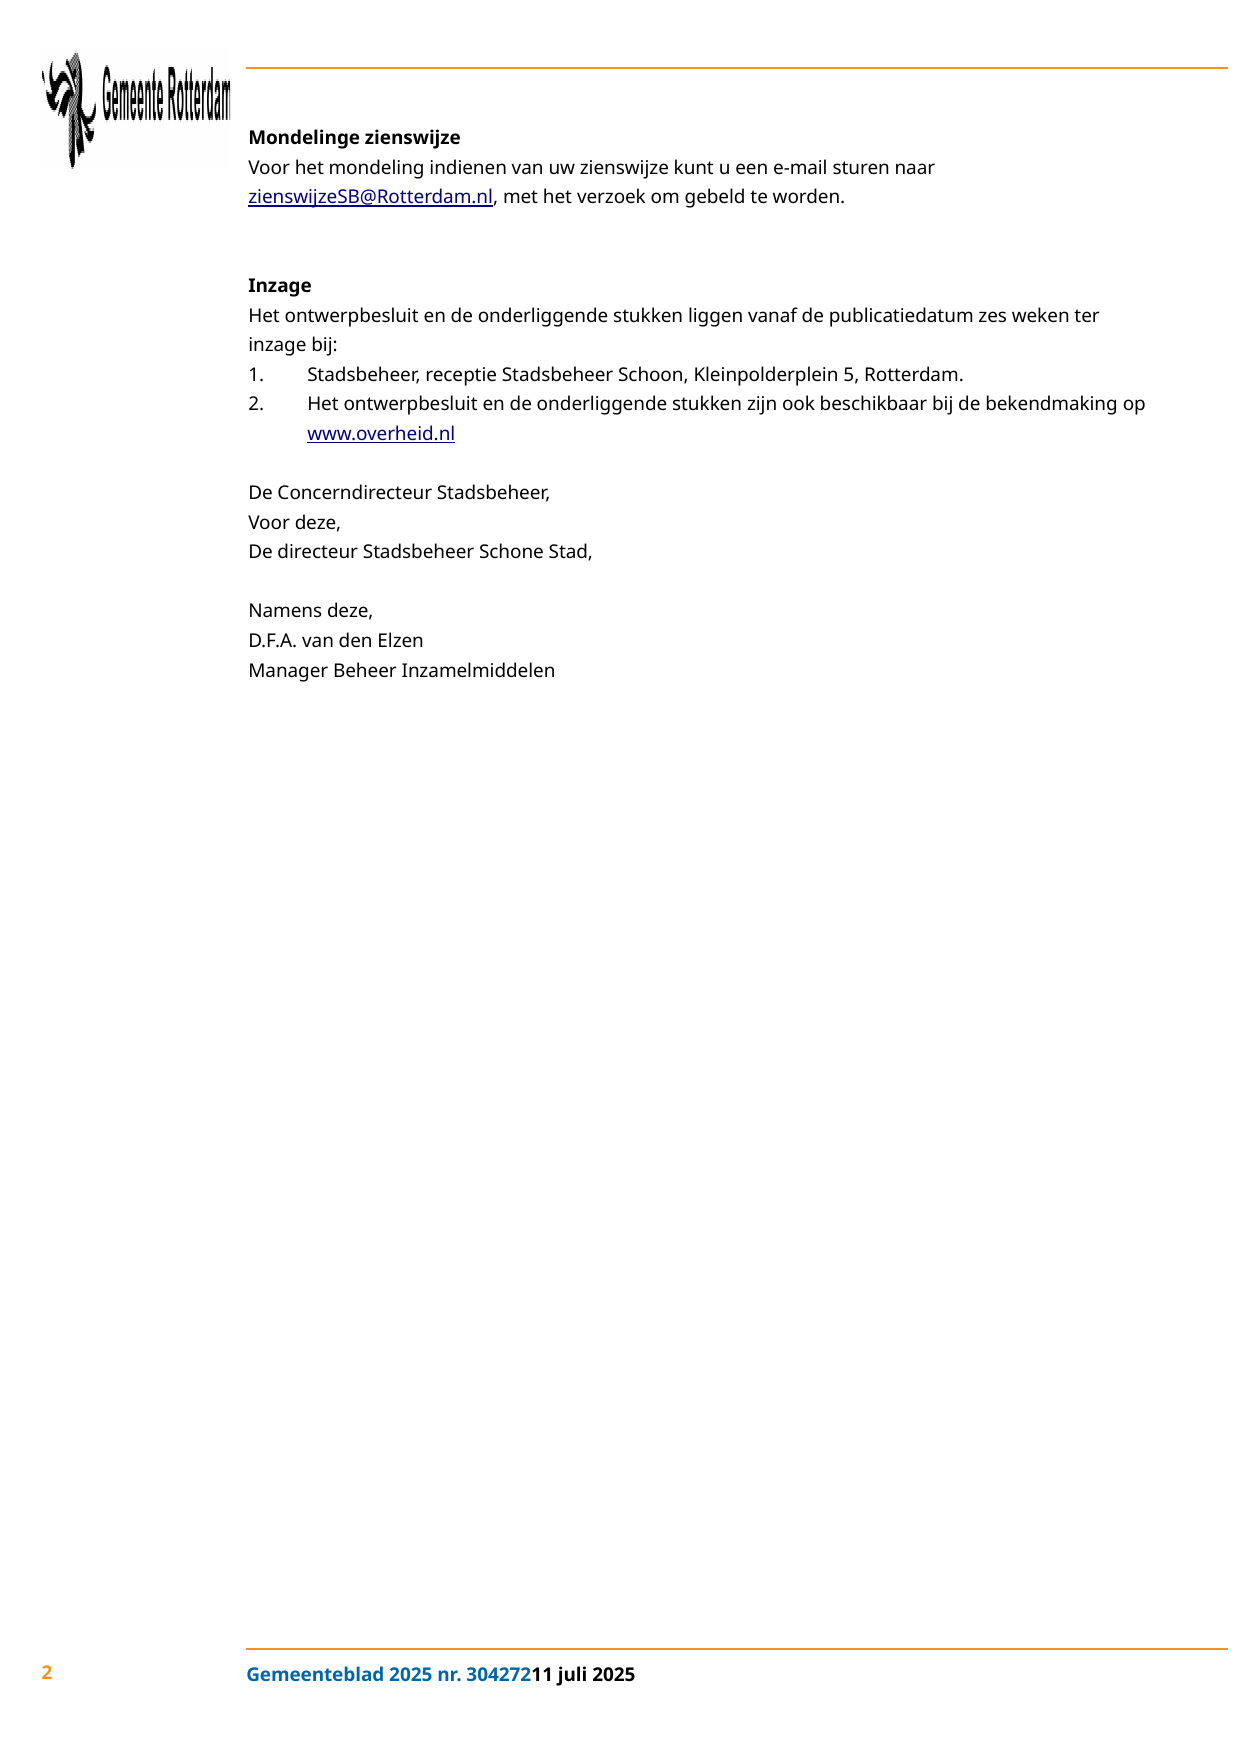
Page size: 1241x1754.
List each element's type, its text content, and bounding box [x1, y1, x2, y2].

list Stadsbeheer, receptie Stadsbeheer Schoon, Kleinpolderplein 5, Rotterdam. [248, 361, 1152, 387]
text Voor het mondeling indienen van uw zienswijze kunt u een e-mail sturen naar zienswijzeSB@Rotterdam.nl, met het verzoek om gebeld te worden. [248, 154, 1152, 209]
text Namens deze, [248, 598, 1152, 623]
text D.F.A. van den Elzen [248, 627, 1152, 653]
text De Concerndirecteur Stadsbeheer, [248, 479, 1152, 505]
text Manager Beheer Inzamelmiddelen [248, 657, 1152, 683]
text Mondelinge zienswijze [248, 124, 1152, 150]
list Het ontwerpbesluit en de onderliggende stukken zijn ook beschikbaar bij de bekendmaking op www.overheid.nl [248, 391, 1152, 446]
text Voor deze, [248, 509, 1152, 535]
picture [41, 47, 231, 172]
text De directeur Stadsbeheer Schone Stad, [248, 538, 1152, 564]
text Inzage [248, 272, 1152, 298]
text Het ontwerpbesluit en de onderliggende stukken liggen vanaf de publicatiedatum zes weken ter inzage bij: [248, 302, 1152, 357]
